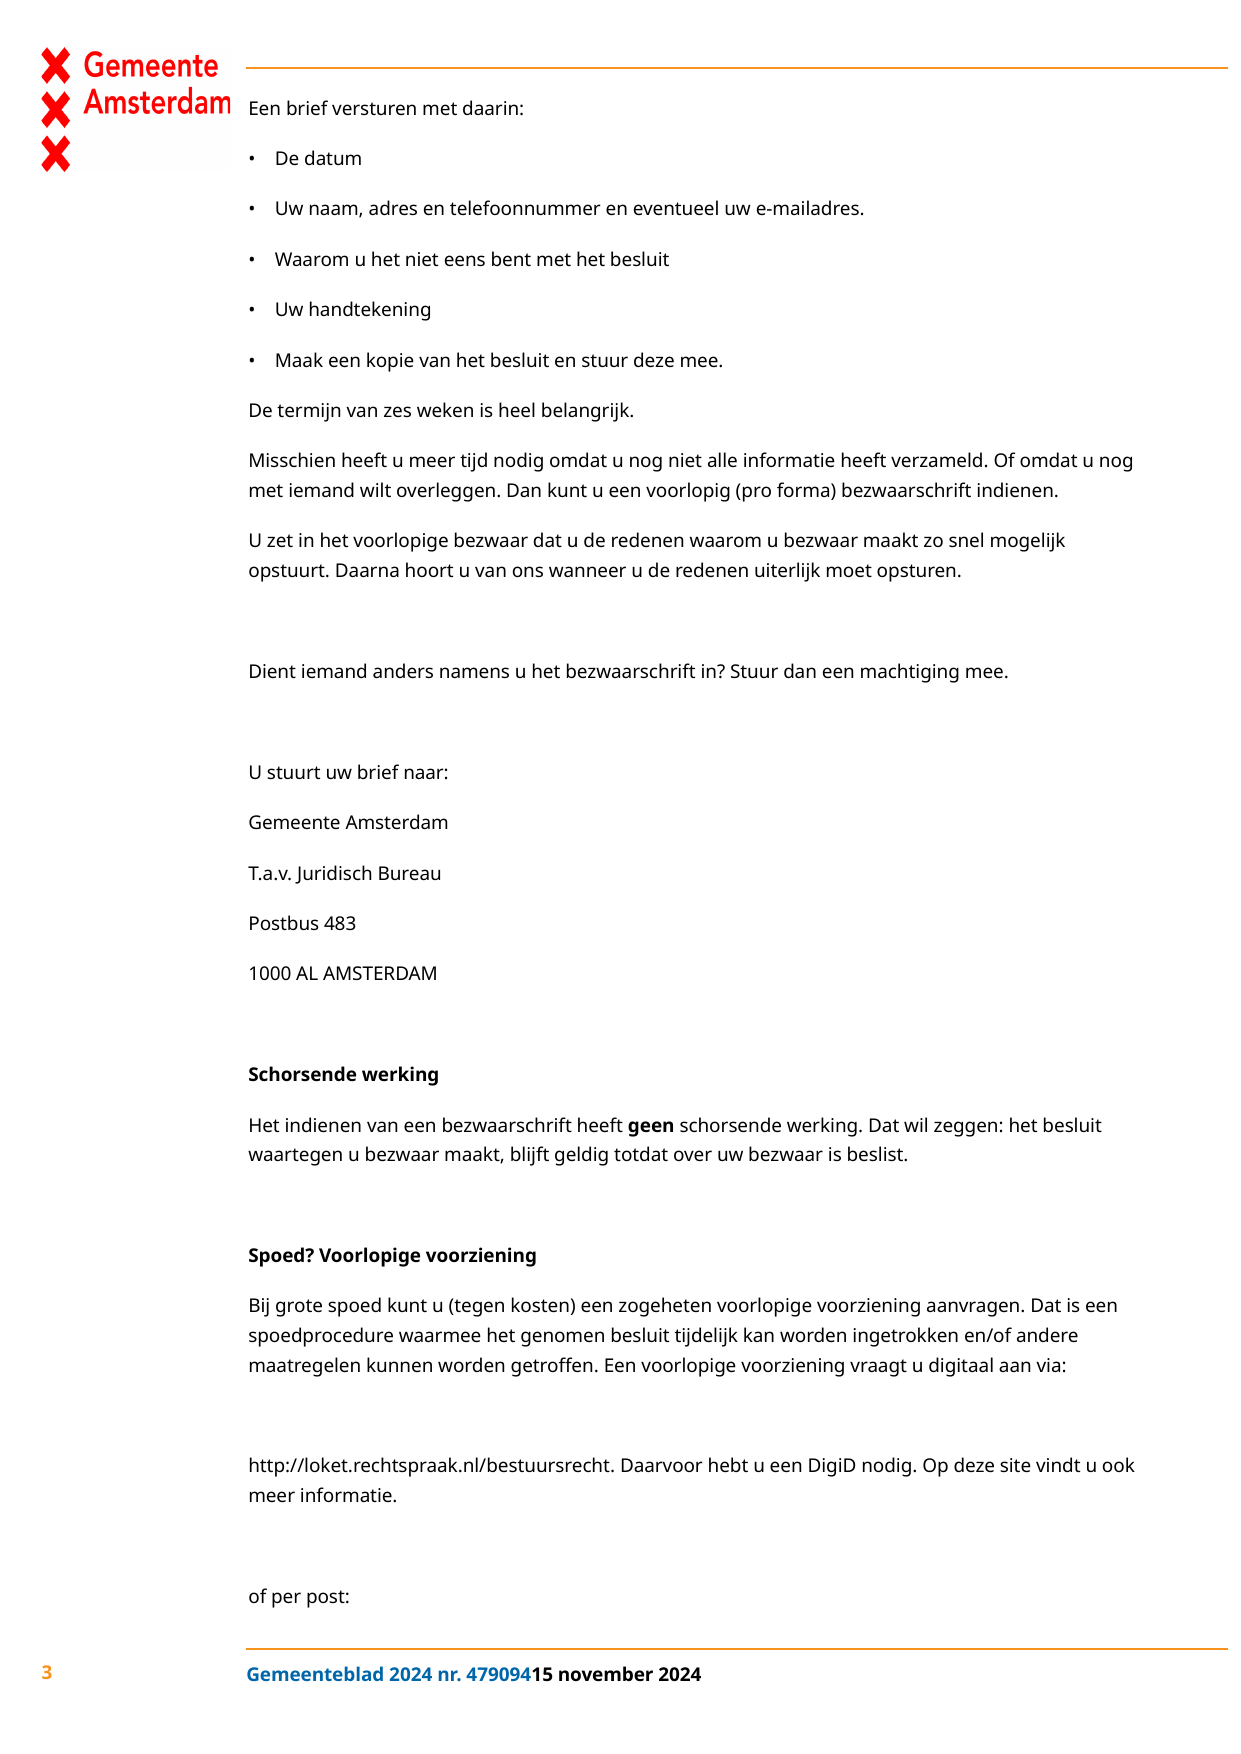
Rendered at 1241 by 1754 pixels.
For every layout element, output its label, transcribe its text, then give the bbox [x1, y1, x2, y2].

text Dient iemand anders namens u het bezwaarschrift in? Stuur dan een machtiging mee. [248, 658, 1152, 684]
text • De datum [248, 145, 1152, 171]
text Bij grote spoed kunt u (tegen kosten) een zogeheten voorlopige voorziening aanvragen. Dat is een spoedprocedure waarmee het genomen besluit tijdelijk kan worden ingetrokken en/of andere maatregelen kunnen worden getroffen. Een voorlopige voorziening vraagt u digitaal aan via: [248, 1293, 1152, 1378]
text • Maak een kopie van het besluit en stuur deze mee. [248, 347, 1152, 373]
text De termijn van zes weken is heel belangrijk. [248, 397, 1152, 423]
text U stuurt uw brief naar: [248, 759, 1152, 785]
picture [41, 47, 231, 172]
text http://loket.rechtspraak.nl/bestuursrecht. Daarvoor hebt u een DigiD nodig. Op deze site vindt u ook meer informatie. [248, 1453, 1152, 1508]
text • Uw handtekening [248, 296, 1152, 322]
text Gemeente Amsterdam [248, 809, 1152, 835]
text U zet in het voorlopige bezwaar dat u de redenen waarom u bezwaar maakt zo snel mogelijk opstuurt. Daarna hoort u van ons wanneer u de redenen uiterlijk moet opsturen. [248, 528, 1152, 583]
text Een brief versturen met daarin: [248, 95, 1152, 121]
text • Uw naam, adres en telefoonnummer en eventueel uw e-mailadres. [248, 196, 1152, 221]
text 1000 AL AMSTERDAM [248, 961, 1152, 986]
text Spoed? Voorlopige voorziening [248, 1242, 1152, 1268]
text Het indienen van een bezwaarschrift heeft geen schorsende werking. Dat wil zeggen: het besluit waartegen u bezwaar maakt, blijft geldig totdat over uw bezwaar is beslist. [248, 1112, 1152, 1167]
text of per post: [248, 1583, 1152, 1609]
text Schorsende werking [248, 1061, 1152, 1087]
text Misschien heeft u meer tijd nodig omdat u nog niet alle informatie heeft verzameld. Of omdat u nog met iemand wilt overleggen. Dan kunt u een voorlopig (pro forma) bezwaarschrift indienen. [248, 448, 1152, 503]
text • Waarom u het niet eens bent met het besluit [248, 246, 1152, 272]
text Postbus 483 [248, 910, 1152, 936]
text T.a.v. Juridisch Bureau [248, 860, 1152, 886]
